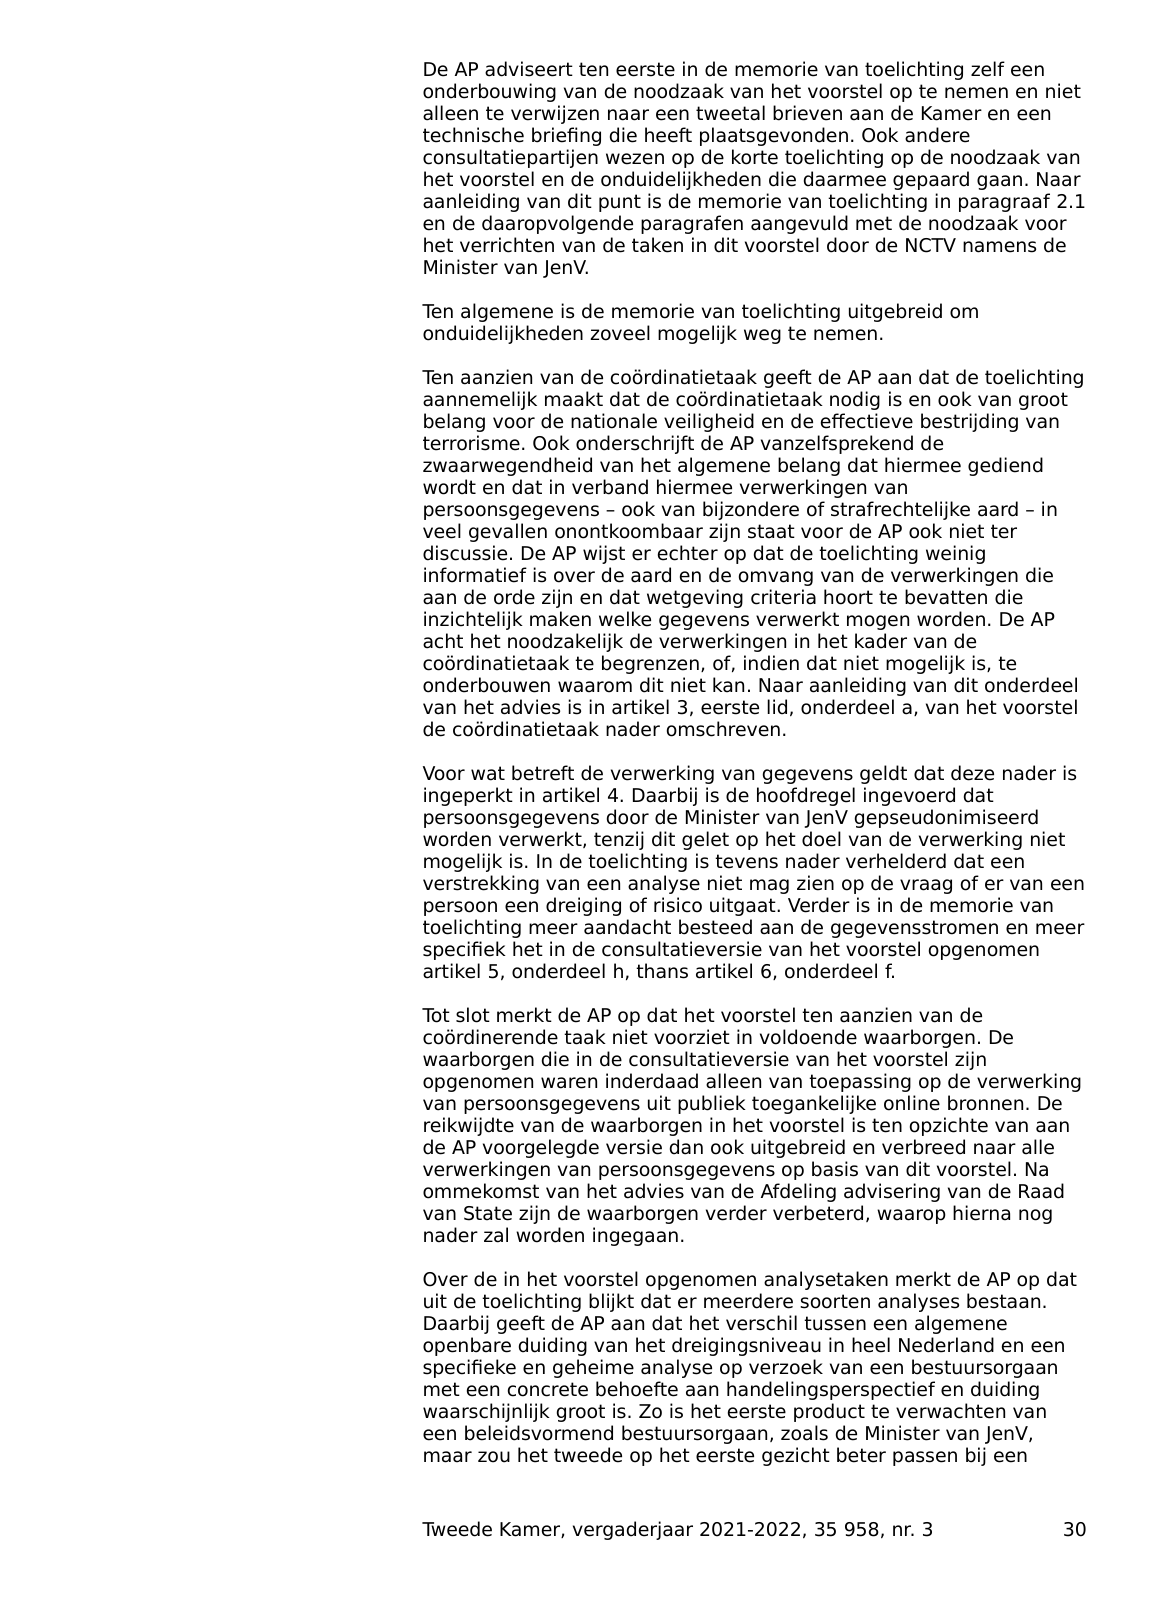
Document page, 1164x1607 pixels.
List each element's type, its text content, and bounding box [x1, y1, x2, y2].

text Tot slot merkt de AP op dat het voorstel ten aanzien van de coördinerende taak niet voorziet in voldoende waarborgen. De waarborgen die in de consultatieversie van het voorstel zijn opgenomen waren inderdaad alleen van toepassing op de verwerking van persoonsgegevens uit publiek toegankelijke online bronnen. De reikwijdte van de waarborgen in het voorstel is ten opzichte van aan de AP voorgelegde versie dan ook uitgebreid en verbreed naar alle verwerkingen van persoonsgegevens op basis van dit voorstel. Na ommekomst van het advies van de Afdeling advisering van de Raad van State zijn de waarborgen verder verbeterd, waarop hierna nog nader zal worden ingegaan. [422, 1005, 1087, 1247]
text Over de in het voorstel opgenomen analysetaken merkt de AP op dat uit de toelichting blijkt dat er meerdere soorten analyses bestaan. Daarbij geeft de AP aan dat het verschil tussen een algemene openbare duiding van het dreigingsniveau in heel Nederland en een specifieke en geheime analyse op verzoek van een bestuursorgaan met een concrete behoefte aan handelingsperspectief en duiding waarschijnlijk groot is. Zo is het eerste product te verwachten van een beleidsvormend bestuursorgaan, zoals de Minister van JenV, maar zou het tweede op het eerste gezicht beter passen bij een [422, 1269, 1087, 1467]
text De AP adviseert ten eerste in de memorie van toelichting zelf een onderbouwing van de noodzaak van het voorstel op te nemen en niet alleen te verwijzen naar een tweetal brieven aan de Kamer en een technische briefing die heeft plaatsgevonden. Ook andere consultatiepartijen wezen op de korte toelichting op de noodzaak van het voorstel en de onduidelijkheden die daarmee gepaard gaan. Naar aanleiding van dit punt is de memorie van toelichting in paragraaf 2.1 en de daaropvolgende paragrafen aangevuld met de noodzaak voor het verrichten van de taken in dit voorstel door de NCTV namens de Minister van JenV. [422, 59, 1087, 279]
text Ten algemene is de memorie van toelichting uitgebreid om onduidelijkheden zoveel mogelijk weg te nemen. [422, 301, 1087, 345]
text Voor wat betreft de verwerking van gegevens geldt dat deze nader is ingeperkt in artikel 4. Daarbij is de hoofdregel ingevoerd dat persoonsgegevens door de Minister van JenV gepseudonimiseerd worden verwerkt, tenzij dit gelet op het doel van de verwerking niet mogelijk is. In de toelichting is tevens nader verhelderd dat een verstrekking van een analyse niet mag zien op de vraag of er van een persoon een dreiging of risico uitgaat. Verder is in de memorie van toelichting meer aandacht besteed aan de gegevensstromen en meer specifiek het in de consultatieversie van het voorstel opgenomen artikel 5, onderdeel h, thans artikel 6, onderdeel f. [422, 763, 1087, 983]
text Ten aanzien van de coördinatietaak geeft de AP aan dat de toelichting aannemelijk maakt dat de coördinatietaak nodig is en ook van groot belang voor de nationale veiligheid en de effectieve bestrijding van terrorisme. Ook onderschrijft de AP vanzelfsprekend de zwaarwegendheid van het algemene belang dat hiermee gediend wordt en dat in verband hiermee verwerkingen van persoonsgegevens – ook van bijzondere of strafrechtelijke aard – in veel gevallen onontkoombaar zijn staat voor de AP ook niet ter discussie. De AP wijst er echter op dat de toelichting weinig informatief is over de aard en de omvang van de verwerkingen die aan de orde zijn en dat wetgeving criteria hoort te bevatten die inzichtelijk maken welke gegevens verwerkt mogen worden. De AP acht het noodzakelijk de verwerkingen in het kader van de coördinatietaak te begrenzen, of, indien dat niet mogelijk is, te onderbouwen waarom dit niet kan. Naar aanleiding van dit onderdeel van het advies is in artikel 3, eerste lid, onderdeel a, van het voorstel de coördinatietaak nader omschreven. [422, 367, 1087, 741]
